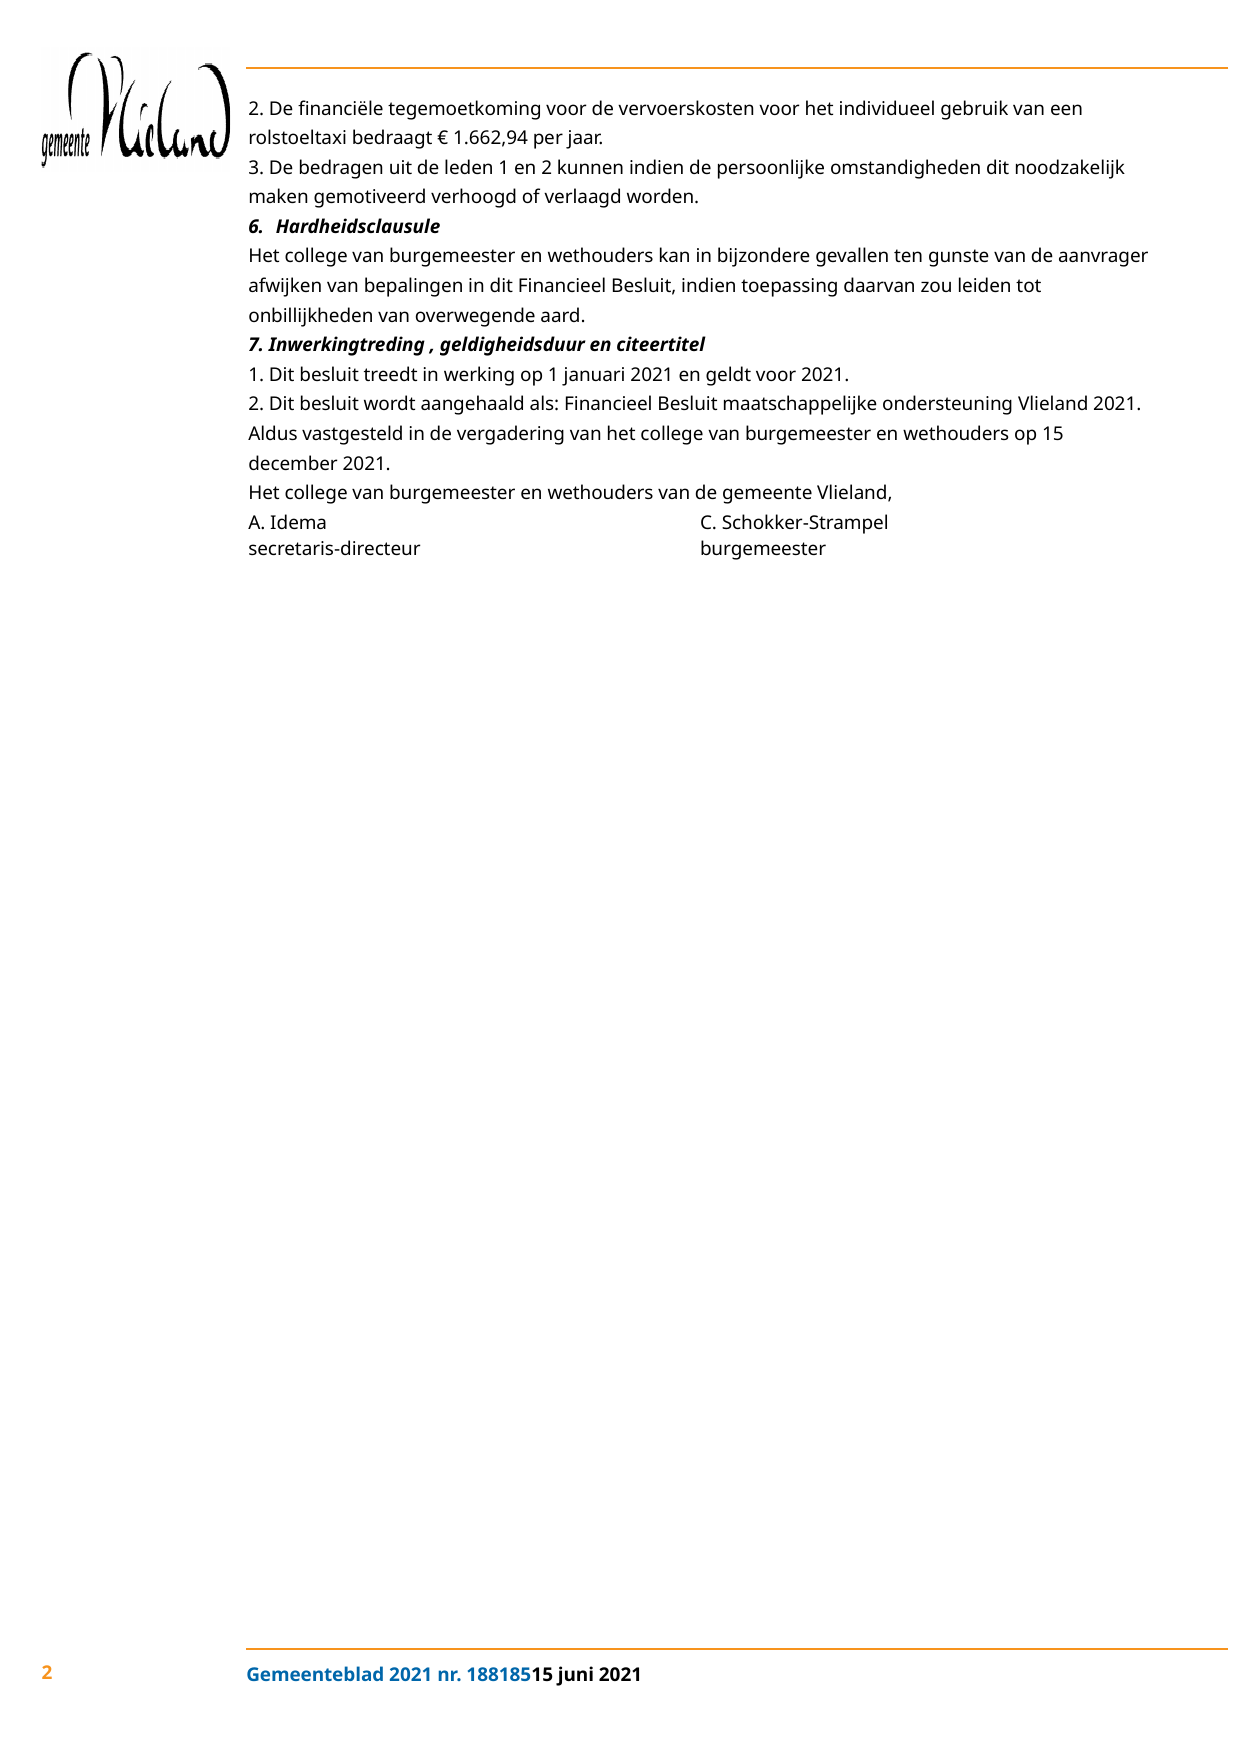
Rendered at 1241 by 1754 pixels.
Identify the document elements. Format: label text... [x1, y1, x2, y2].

text 2. Dit besluit wordt aangehaald als: Financieel Besluit maatschappelijke ondersteuning Vlieland 2021. [248, 391, 1152, 416]
text 3. De bedragen uit de leden 1 en 2 kunnen indien de persoonlijke omstandigheden dit noodzakelijk maken gemotiveerd verhoogd of verlaagd worden. [248, 154, 1152, 209]
text Het college van burgemeester en wethouders van de gemeente Vlieland, [248, 479, 1152, 505]
text 7. Inwerkingtreding , geldigheidsduur en citeertitel [248, 331, 1152, 357]
picture [41, 47, 231, 172]
text Aldus vastgesteld in de vergadering van het college van burgemeester en wethouders op 15 december 2021. [248, 420, 1152, 476]
table_cell [248, 586, 700, 612]
text Het college van burgemeester en wethouders kan in bijzondere gevallen ten gunste van de aanvrager afwijken van bepalingen in dit Financieel Besluit, indien toepassing daarvan zou leiden tot onbillijkheden van overwegende aard. [248, 243, 1152, 328]
text 6. Hardheidsclausule [248, 213, 1152, 239]
text 2. De financiële tegemoetkoming voor de vervoerskosten voor het individueel gebruik van een rolstoeltaxi bedraagt € 1.662,94 per jaar. [248, 95, 1152, 150]
table_cell secretaris-directeur [248, 535, 700, 561]
table_cell [700, 561, 1152, 586]
table_header C. Schokker-Strampel [700, 509, 1152, 535]
table_cell [700, 586, 1152, 612]
table_cell burgemeester [700, 535, 1152, 561]
table_header A. Idema [248, 509, 700, 535]
text 1. Dit besluit treedt in werking op 1 januari 2021 en geldt voor 2021. [248, 361, 1152, 387]
table_cell [248, 561, 700, 586]
